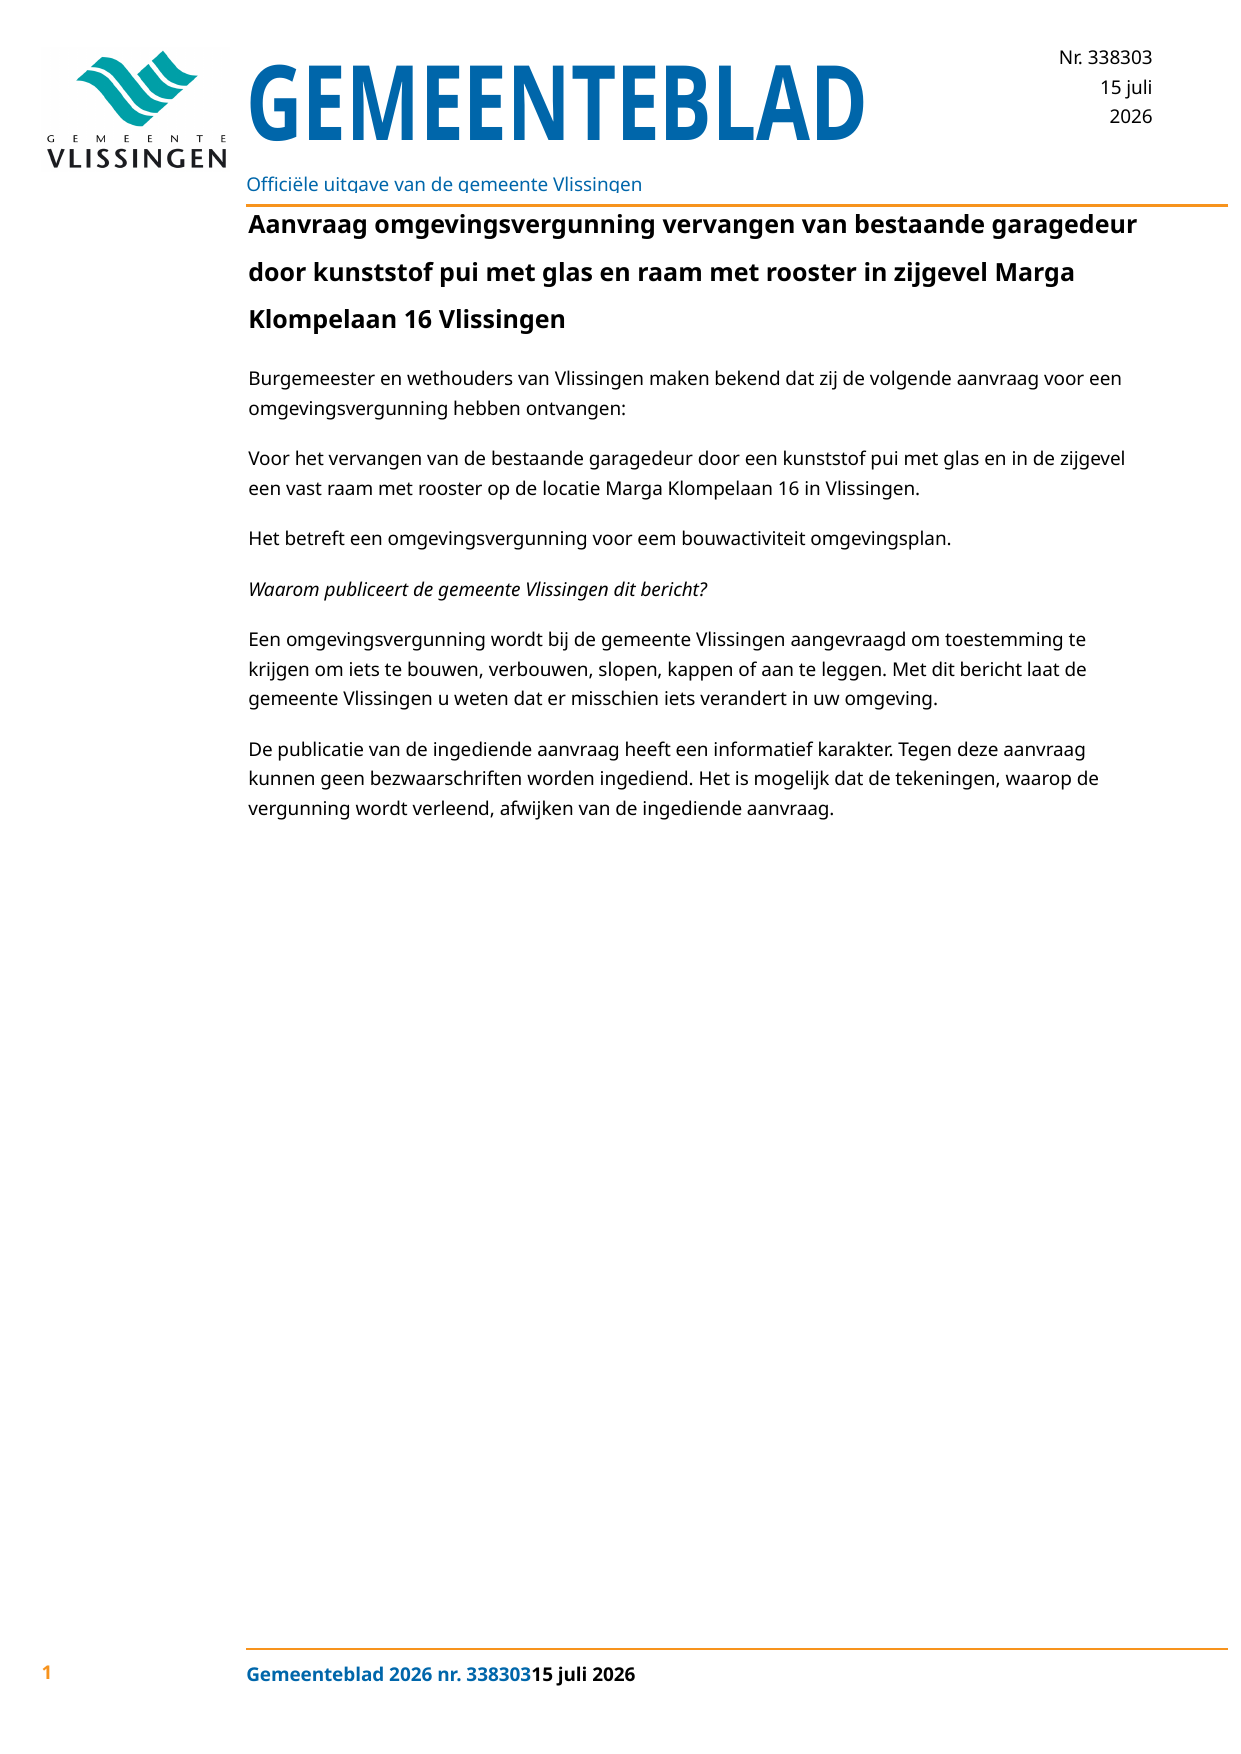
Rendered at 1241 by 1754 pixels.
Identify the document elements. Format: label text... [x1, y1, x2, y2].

text Waarom publiceert de gemeente Vlissingen dit bericht? [248, 576, 1152, 602]
text De publicatie van de ingediende aanvraag heeft een informatief karakter. Tegen deze aanvraag kunnen geen bezwaarschriften worden ingediend. Het is mogelijk dat de tekeningen, waarop de vergunning wordt verleend, afwijken van de ingediende aanvraag. [248, 736, 1152, 821]
text Aanvraag omgevingsvergunning vervangen van bestaande garagedeur door kunststof pui met glas en raam met rooster in zijgevel Marga Klompelaan 16 Vlissingen [248, 207, 1152, 336]
text Voor het vervangen van de bestaande garagedeur door een kunststof pui met glas en in de zijgevel een vast raam met rooster op de locatie Marga Klompelaan 16 in Vlissingen. [248, 446, 1152, 501]
picture [41, 47, 231, 172]
text Het betreft een omgevingsvergunning voor eem bouwactiviteit omgevingsplan. [248, 526, 1152, 551]
text Burgemeester en wethouders van Vlissingen maken bekend dat zij de volgende aanvraag voor een omgevingsvergunning hebben ontvangen: [248, 366, 1152, 421]
text Een omgevingsvergunning wordt bij de gemeente Vlissingen aangevraagd om toestemming te krijgen om iets te bouwen, verbouwen, slopen, kappen of aan te leggen. Met dit bericht laat de gemeente Vlissingen u weten dat er misschien iets verandert in uw omgeving. [248, 626, 1152, 711]
